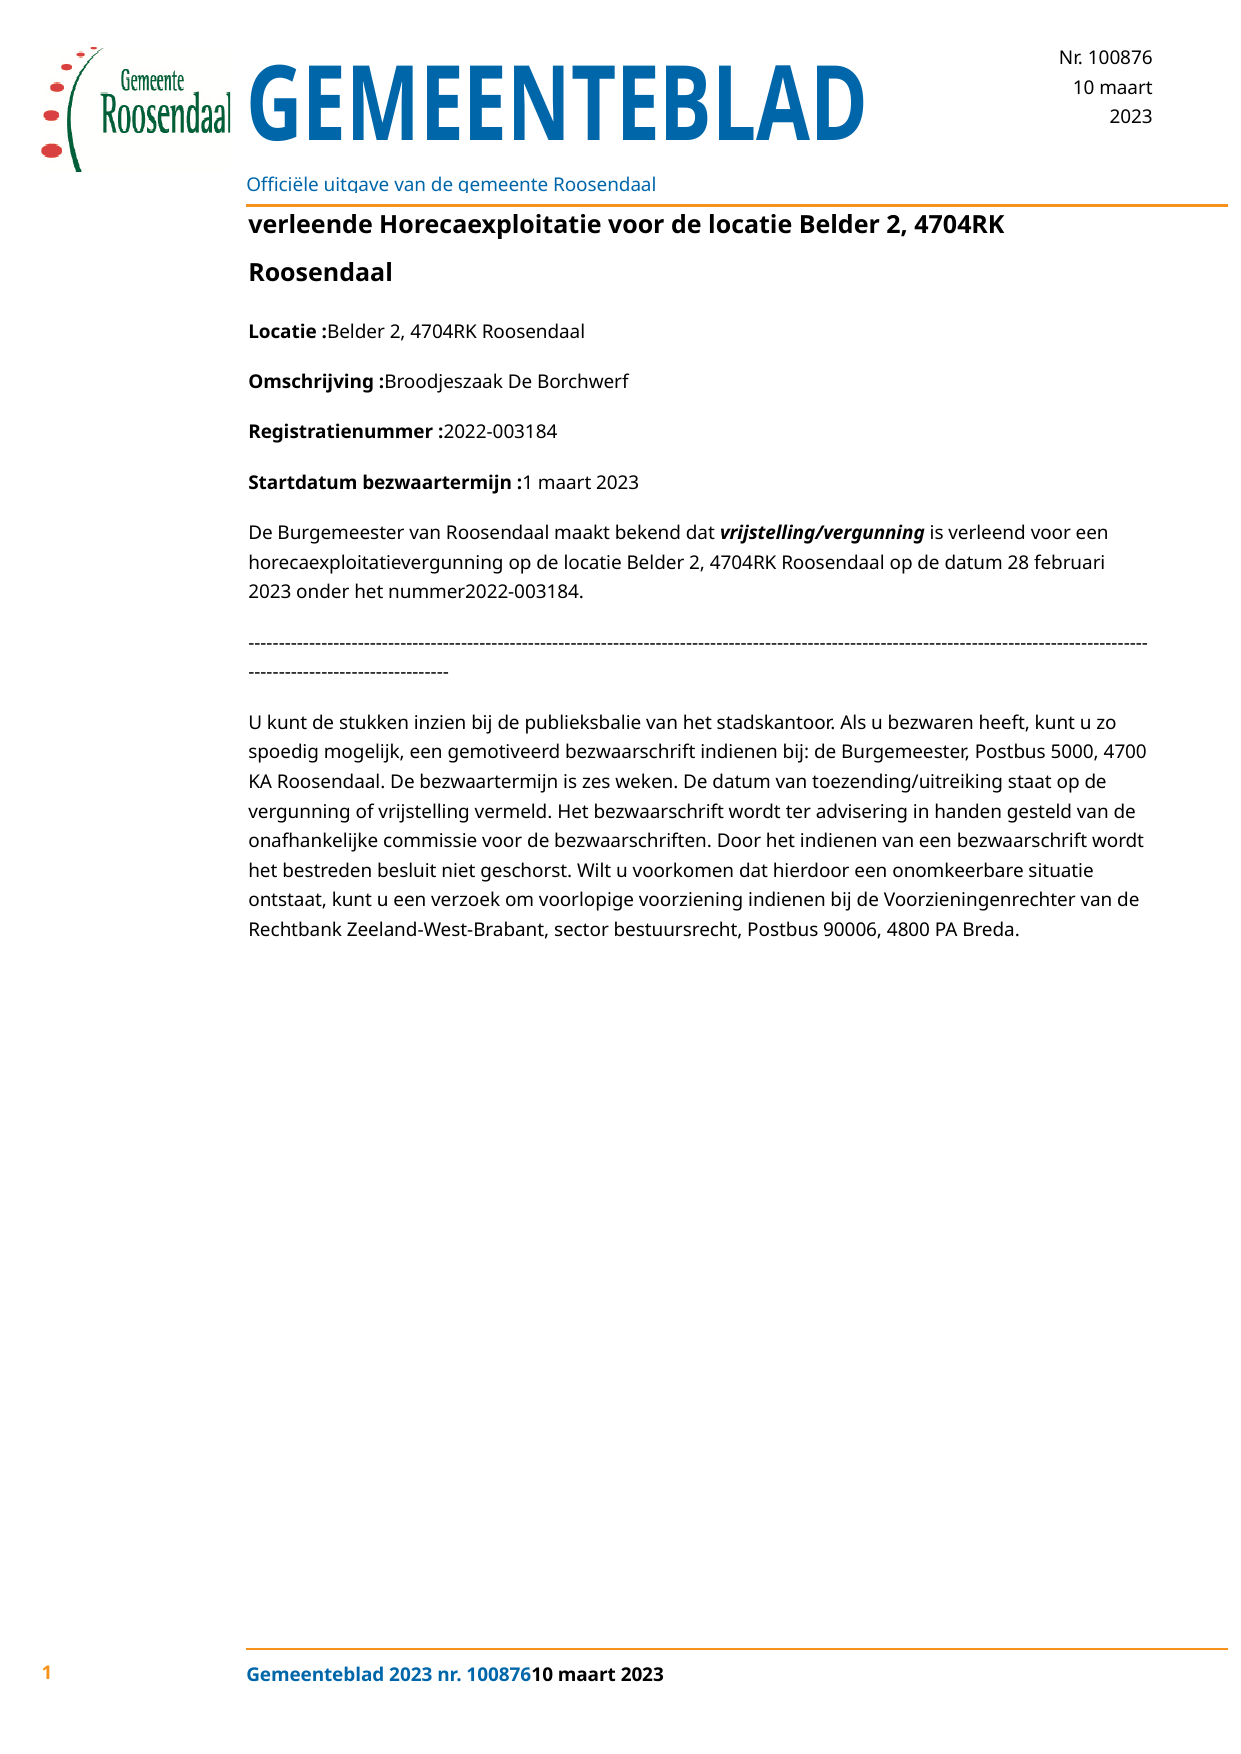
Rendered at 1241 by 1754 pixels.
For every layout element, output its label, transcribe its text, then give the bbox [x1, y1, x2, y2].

text De Burgemeester van Roosendaal maakt bekend dat vrijstelling/vergunning is verleend voor een horecaexploitatievergunning op de locatie Belder 2, 4704RK Roosendaal op de datum 28 februari 2023 onder het nummer2022-003184. [248, 519, 1152, 604]
text verleende Horecaexploitatie voor de locatie Belder 2, 4704RK Roosendaal [248, 207, 1152, 288]
text U kunt de stukken inzien bij de publieksbalie van het stadskantoor. Als u bezwaren heeft, kunt u zo spoedig mogelijk, een gemotiveerd bezwaarschrift indienen bij: de Burgemeester, Postbus 5000, 4700 KA Roosendaal. De bezwaartermijn is zes weken. De datum van toezending/uitreiking staat op de vergunning of vrijstelling vermeld. Het bezwaarschrift wordt ter advisering in handen gesteld van de onafhankelijke commissie voor de bezwaarschriften. Door het indienen van een bezwaarschrift wordt het bestreden besluit niet geschorst. Wilt u voorkomen dat hierdoor een onomkeerbare situatie ontstaat, kunt u een verzoek om voorlopige voorziening indienen bij de Voorzieningenrechter van de Rechtbank Zeeland-West-Brabant, sector bestuursrecht, Postbus 90006, 4800 PA Breda. [248, 709, 1152, 942]
text Startdatum bezwaartermijn :1 maart 2023 [248, 469, 1152, 495]
text Locatie :Belder 2, 4704RK Roosendaal [248, 318, 1152, 344]
text Registratienummer :2022-003184 [248, 419, 1152, 444]
text ------------------------------------------------------------------------------------------------------------------------------------------------------------------------------------- [248, 629, 1152, 684]
text Omschrijving :Broodjeszaak De Borchwerf [248, 368, 1152, 394]
picture [41, 47, 231, 172]
